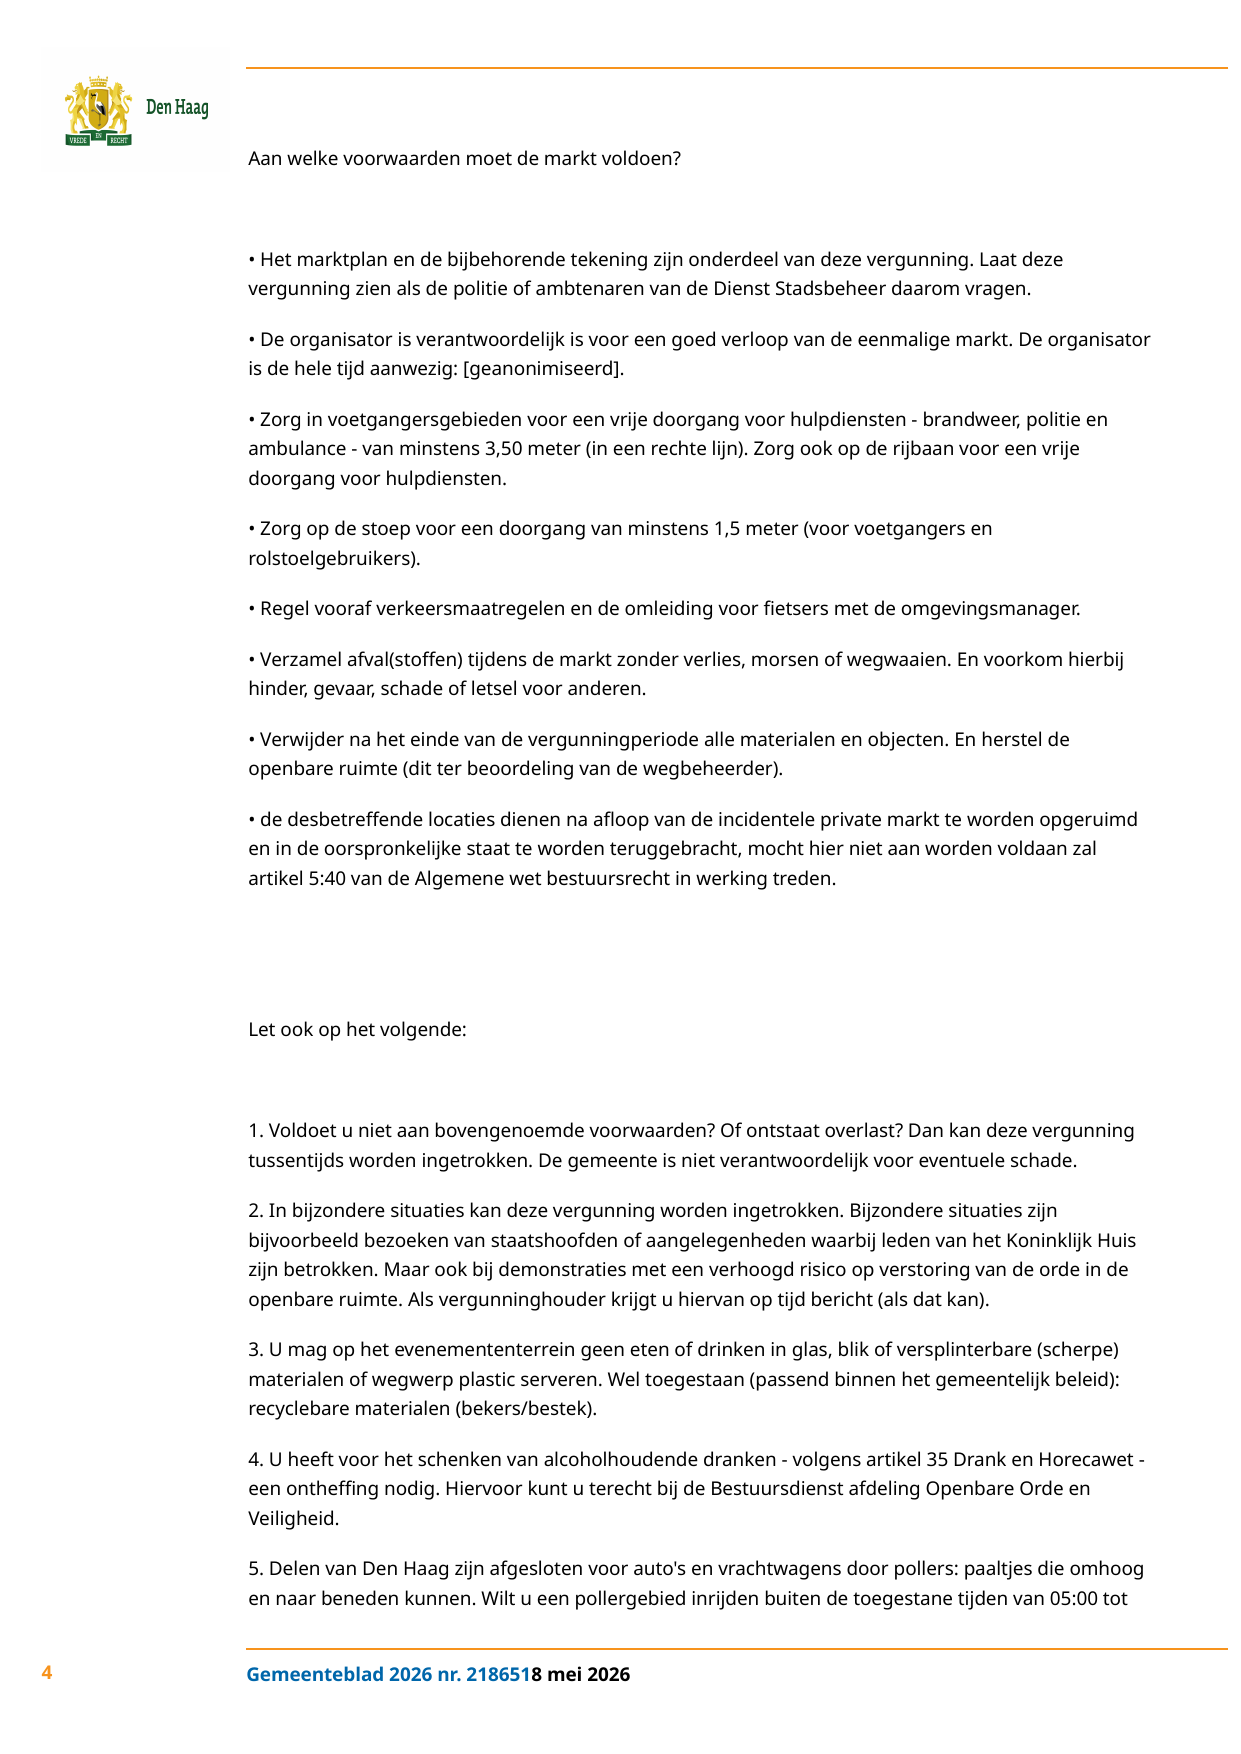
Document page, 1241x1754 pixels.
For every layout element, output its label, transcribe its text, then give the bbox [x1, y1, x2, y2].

text • Regel vooraf verkeersmaatregelen en de omleiding voor fietsers met de omgevingsmanager. [248, 596, 1152, 621]
text • De organisator is verantwoordelijk is voor een goed verloop van de eenmalige markt. De organisator is de hele tijd aanwezig: [geanonimiseerd]. [248, 326, 1152, 381]
text • Verwijder na het einde van de vergunningperiode alle materialen en objecten. En herstel de openbare ruimte (dit ter beoordeling van de wegbeheerder). [248, 726, 1152, 781]
text • de desbetreffende locaties dienen na afloop van de incidentele private markt te worden opgeruimd en in de oorspronkelijke staat te worden teruggebracht, mocht hier niet aan worden voldaan zal artikel 5:40 van de Algemene wet bestuursrecht in werking treden. [248, 806, 1152, 891]
picture [41, 47, 231, 172]
text • Zorg op de stoep voor een doorgang van minstens 1,5 meter (voor voetgangers en rolstoelgebruikers). [248, 516, 1152, 571]
text 2. In bijzondere situaties kan deze vergunning worden ingetrokken. Bijzondere situaties zijn bijvoorbeeld bezoeken van staatshoofden of aangelegenheden waarbij leden van het Koninklijk Huis zijn betrokken. Maar ook bij demonstraties met een verhoogd risico op verstoring van de orde in de openbare ruimte. Als vergunninghouder krijgt u hiervan op tijd bericht (als dat kan). [248, 1197, 1152, 1312]
text 3. U mag op het evenemententerrein geen eten of drinken in glas, blik of versplinterbare (scherpe) materialen of wegwerp plastic serveren. Wel toegestaan (passend binnen het gemeentelijk beleid): recyclebare materialen (bekers/bestek). [248, 1336, 1152, 1421]
text 5. Delen van Den Haag zijn afgesloten voor auto's en vrachtwagens door pollers: paaltjes die omhoog en naar beneden kunnen. Wilt u een pollergebied inrijden buiten de toegestane tijden van 05:00 tot [248, 1556, 1152, 1611]
text Aan welke voorwaarden moet de markt voldoen? [248, 145, 1152, 171]
text • Het marktplan en de bijbehorende tekening zijn onderdeel van deze vergunning. Laat deze vergunning zien als de politie of ambtenaren van de Dienst Stadsbeheer daarom vragen. [248, 246, 1152, 301]
text Let ook op het volgende: [248, 1016, 1152, 1042]
text 1. Voldoet u niet aan bovengenoemde voorwaarden? Of ontstaat overlast? Dan kan deze vergunning tussentijds worden ingetrokken. De gemeente is niet verantwoordelijk voor eventuele schade. [248, 1117, 1152, 1173]
text • Verzamel afval(stoffen) tijdens de markt zonder verlies, morsen of wegwaaien. En voorkom hierbij hinder, gevaar, schade of letsel voor anderen. [248, 646, 1152, 701]
text 4. U heeft voor het schenken van alcoholhoudende dranken - volgens artikel 35 Drank en Horecawet - een ontheffing nodig. Hiervoor kunt u terecht bij de Bestuursdienst afdeling Openbare Orde en Veiligheid. [248, 1446, 1152, 1531]
text • Zorg in voetgangersgebieden voor een vrije doorgang voor hulpdiensten - brandweer, politie en ambulance - van minstens 3,50 meter (in een rechte lijn). Zorg ook op de rijbaan voor een vrije doorgang voor hulpdiensten. [248, 406, 1152, 491]
